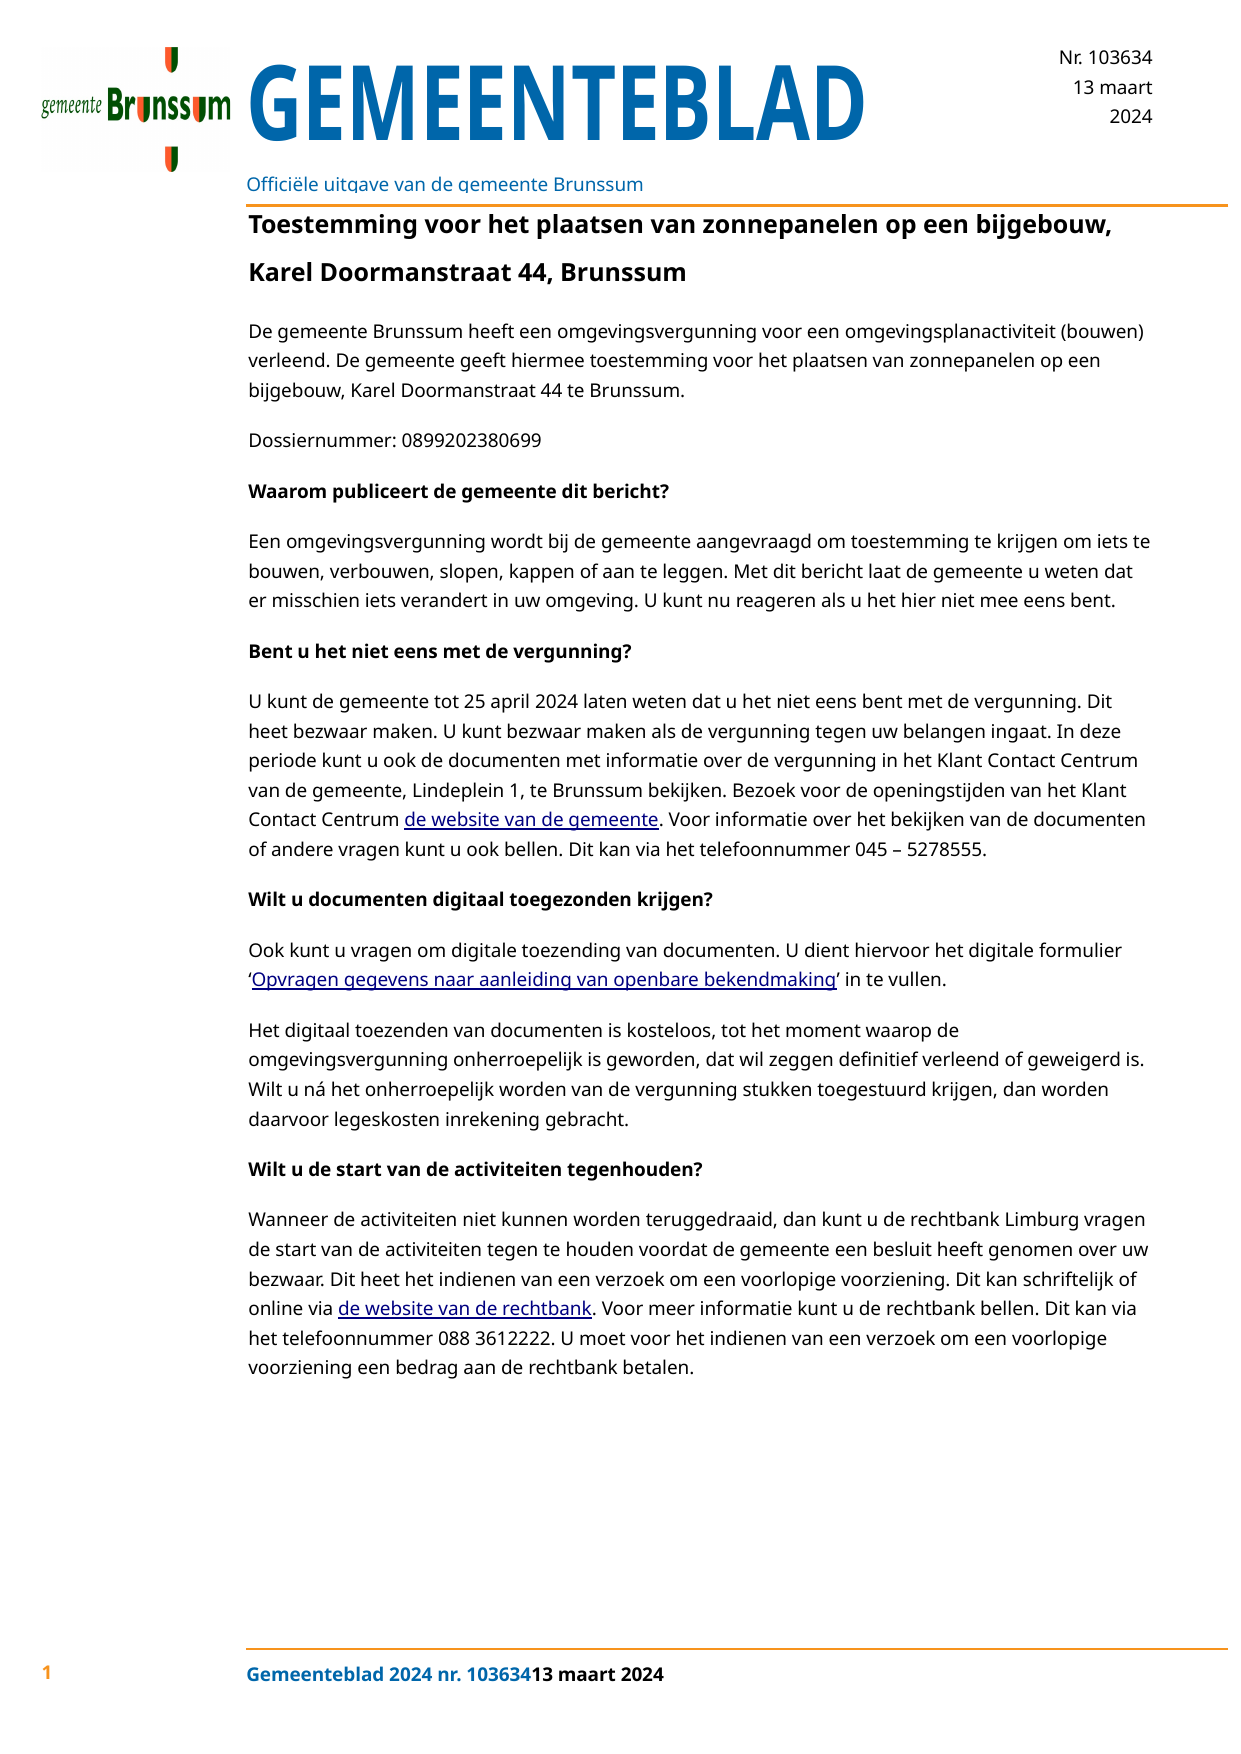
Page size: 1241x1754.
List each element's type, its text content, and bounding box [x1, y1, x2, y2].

text U kunt de gemeente tot 25 april 2024 laten weten dat u het niet eens bent met de vergunning. Dit heet bezwaar maken. U kunt bezwaar maken als de vergunning tegen uw belangen ingaat. In deze periode kunt u ook de documenten met informatie over de vergunning in het Klant Contact Centrum van de gemeente, Lindeplein 1, te Brunssum bekijken. Bezoek voor de openingstijden van het Klant Contact Centrum de website van de gemeente. Voor informatie over het bekijken van de documenten of andere vragen kunt u ook bellen. Dit kan via het telefoonnummer 045 – 5278555. [248, 688, 1152, 862]
text Een omgevingsvergunning wordt bij de gemeente aangevraagd om toestemming te krijgen om iets te bouwen, verbouwen, slopen, kappen of aan te leggen. Met dit bericht laat de gemeente u weten dat er misschien iets verandert in uw omgeving. U kunt nu reageren als u het hier niet mee eens bent. [248, 528, 1152, 613]
text Toestemming voor het plaatsen van zonnepanelen op een bijgebouw, Karel Doormanstraat 44, Brunssum [248, 207, 1152, 288]
text Wanneer de activiteiten niet kunnen worden teruggedraaid, dan kunt u de rechtbank Limburg vragen de start van de activiteiten tegen te houden voordat de gemeente een besluit heeft genomen over uw bezwaar. Dit heet het indienen van een verzoek om een voorlopige voorziening. Dit kan schriftelijk of online via de website van de rechtbank. Voor meer informatie kunt u de rechtbank bellen. Dit kan via het telefoonnummer 088 3612222. U moet voor het indienen van een verzoek om een voorlopige voorziening een bedrag aan de rechtbank betalen. [248, 1207, 1152, 1380]
text Ook kunt u vragen om digitale toezending van documenten. U dient hiervoor het digitale formulier ‘Opvragen gegevens naar aanleiding van openbare bekendmaking’ in te vullen. [248, 937, 1152, 992]
text De gemeente Brunssum heeft een omgevingsvergunning voor een omgevingsplanactiviteit (bouwen) verleend. De gemeente geeft hiermee toestemming voor het plaatsen van zonnepanelen op een bijgebouw, Karel Doormanstraat 44 te Brunssum. [248, 318, 1152, 403]
text Het digitaal toezenden van documenten is kosteloos, tot het moment waarop de omgevingsvergunning onherroepelijk is geworden, dat wil zeggen definitief verleend of geweigerd is. Wilt u ná het onherroepelijk worden van de vergunning stukken toegestuurd krijgen, dan worden daarvoor legeskosten inrekening gebracht. [248, 1017, 1152, 1132]
text Dossiernummer: 0899202380699 [248, 427, 1152, 453]
text Wilt u de start van de activiteiten tegenhouden? [248, 1156, 1152, 1182]
picture [41, 47, 231, 172]
text Wilt u documenten digitaal toegezonden krijgen? [248, 887, 1152, 912]
text Waarom publiceert de gemeente dit bericht? [248, 478, 1152, 504]
text Bent u het niet eens met de vergunning? [248, 638, 1152, 664]
